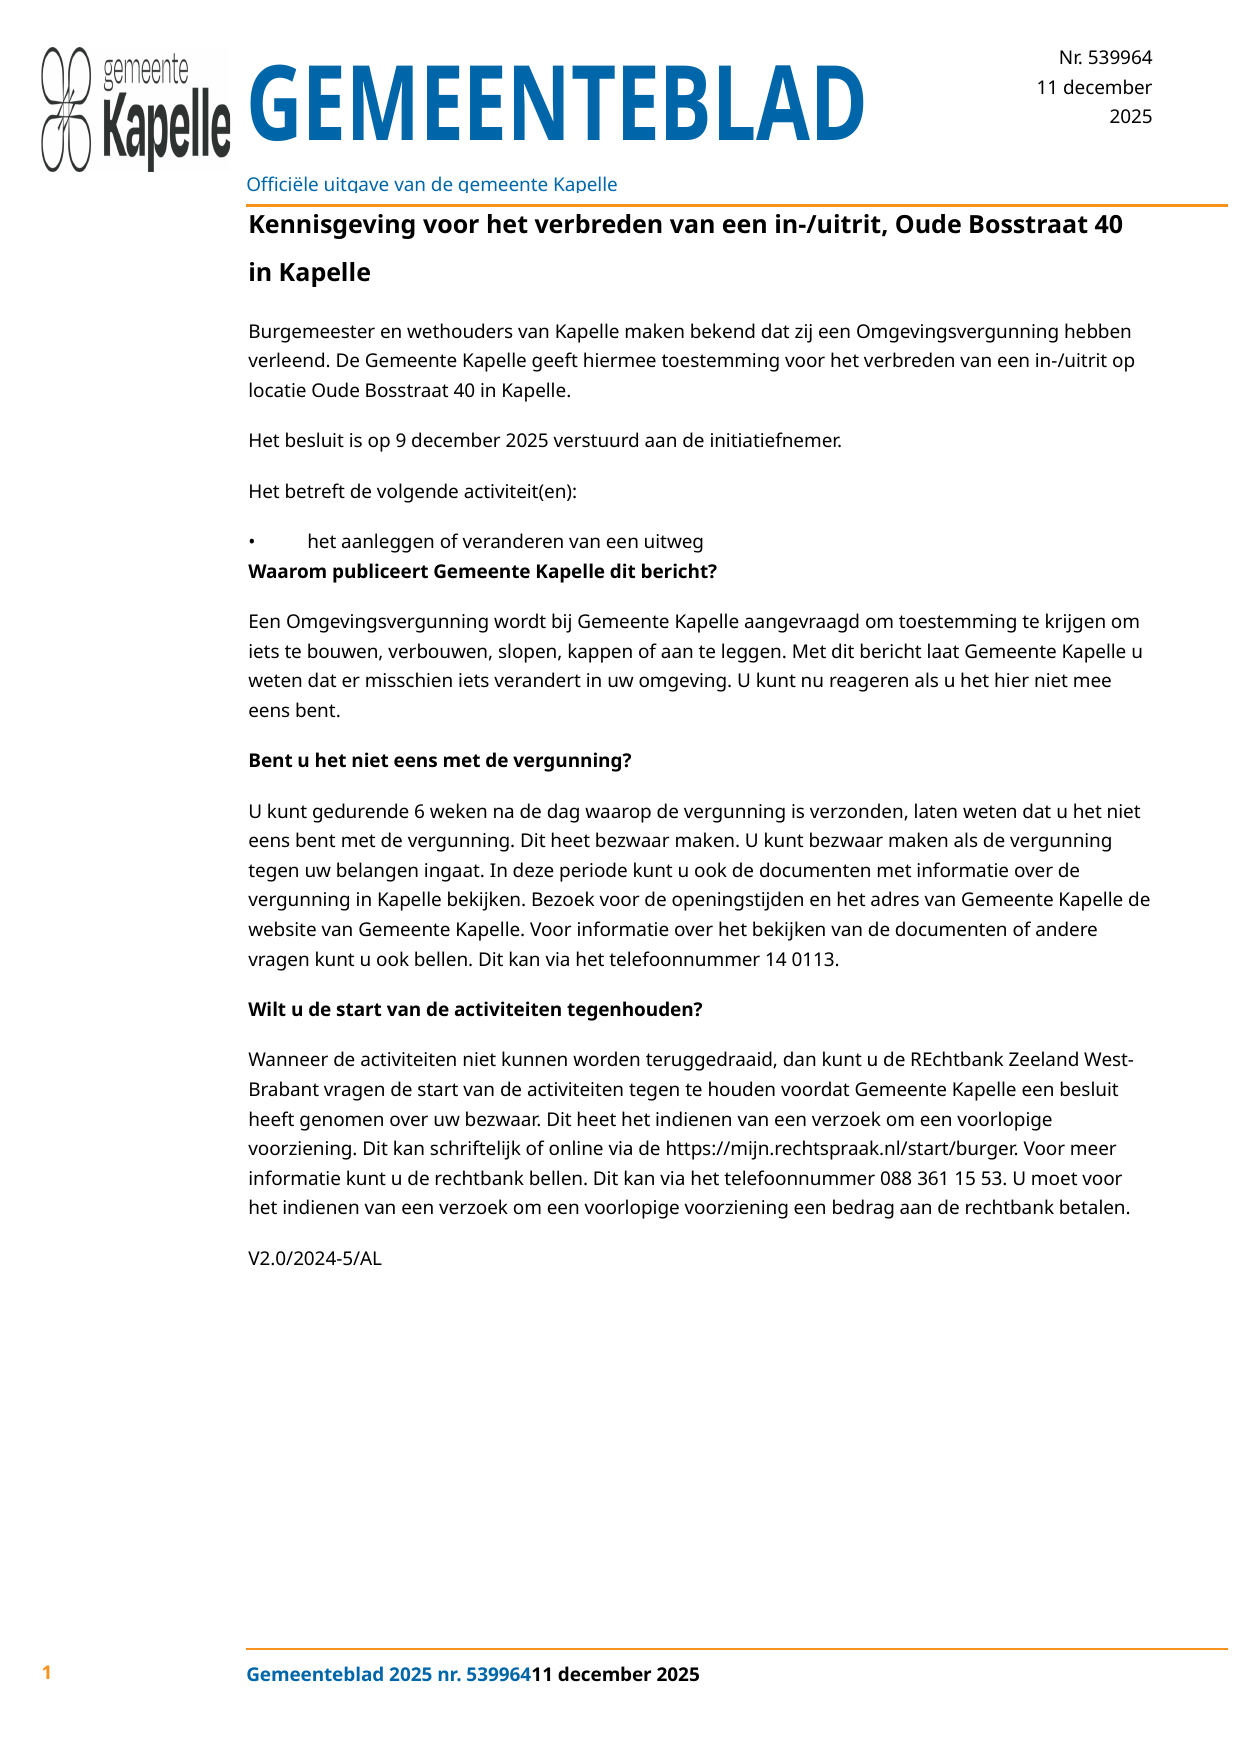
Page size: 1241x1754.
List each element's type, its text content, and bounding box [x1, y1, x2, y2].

text U kunt gedurende 6 weken na de dag waarop de vergunning is verzonden, laten weten dat u het niet eens bent met de vergunning. Dit heet bezwaar maken. U kunt bezwaar maken als de vergunning tegen uw belangen ingaat. In deze periode kunt u ook de documenten met informatie over de vergunning in Kapelle bekijken. Bezoek voor de openingstijden en het adres van Gemeente Kapelle de website van Gemeente Kapelle. Voor informatie over het bekijken van de documenten of andere vragen kunt u ook bellen. Dit kan via het telefoonnummer 14 0113. [248, 798, 1152, 972]
picture [41, 47, 231, 172]
text Het betreft de volgende activiteit(en): [248, 478, 1152, 504]
text Wilt u de start van de activiteiten tegenhouden? [248, 996, 1152, 1022]
text Bent u het niet eens met de vergunning? [248, 747, 1152, 773]
text Burgemeester en wethouders van Kapelle maken bekend dat zij een Omgevingsvergunning hebben verleend. De Gemeente Kapelle geeft hiermee toestemming voor het verbreden van een in-/uitrit op locatie Oude Bosstraat 40 in Kapelle. [248, 318, 1152, 403]
text Wanneer de activiteiten niet kunnen worden teruggedraaid, dan kunt u de REchtbank Zeeland West-Brabant vragen de start van de activiteiten tegen te houden voordat Gemeente Kapelle een besluit heeft genomen over uw bezwaar. Dit heet het indienen van een verzoek om een voorlopige voorziening. Dit kan schriftelijk of online via de https://mijn.rechtspraak.nl/start/burger. Voor meer informatie kunt u de rechtbank bellen. Dit kan via het telefoonnummer 088 361 15 53. U moet voor het indienen van een verzoek om een voorlopige voorziening een bedrag aan de rechtbank betalen. [248, 1047, 1152, 1220]
text Een Omgevingsvergunning wordt bij Gemeente Kapelle aangevraagd om toestemming te krijgen om iets te bouwen, verbouwen, slopen, kappen of aan te leggen. Met dit bericht laat Gemeente Kapelle u weten dat er misschien iets verandert in uw omgeving. U kunt nu reageren als u het hier niet mee eens bent. [248, 608, 1152, 723]
list het aanleggen of veranderen van een uitweg [248, 528, 1152, 554]
text Waarom publiceert Gemeente Kapelle dit bericht? [248, 558, 1152, 584]
text V2.0/2024-5/AL [248, 1245, 1152, 1271]
text Het besluit is op 9 december 2025 verstuurd aan de initiatiefnemer. [248, 427, 1152, 453]
text Kennisgeving voor het verbreden van een in-/uitrit, Oude Bosstraat 40 in Kapelle [248, 207, 1152, 288]
